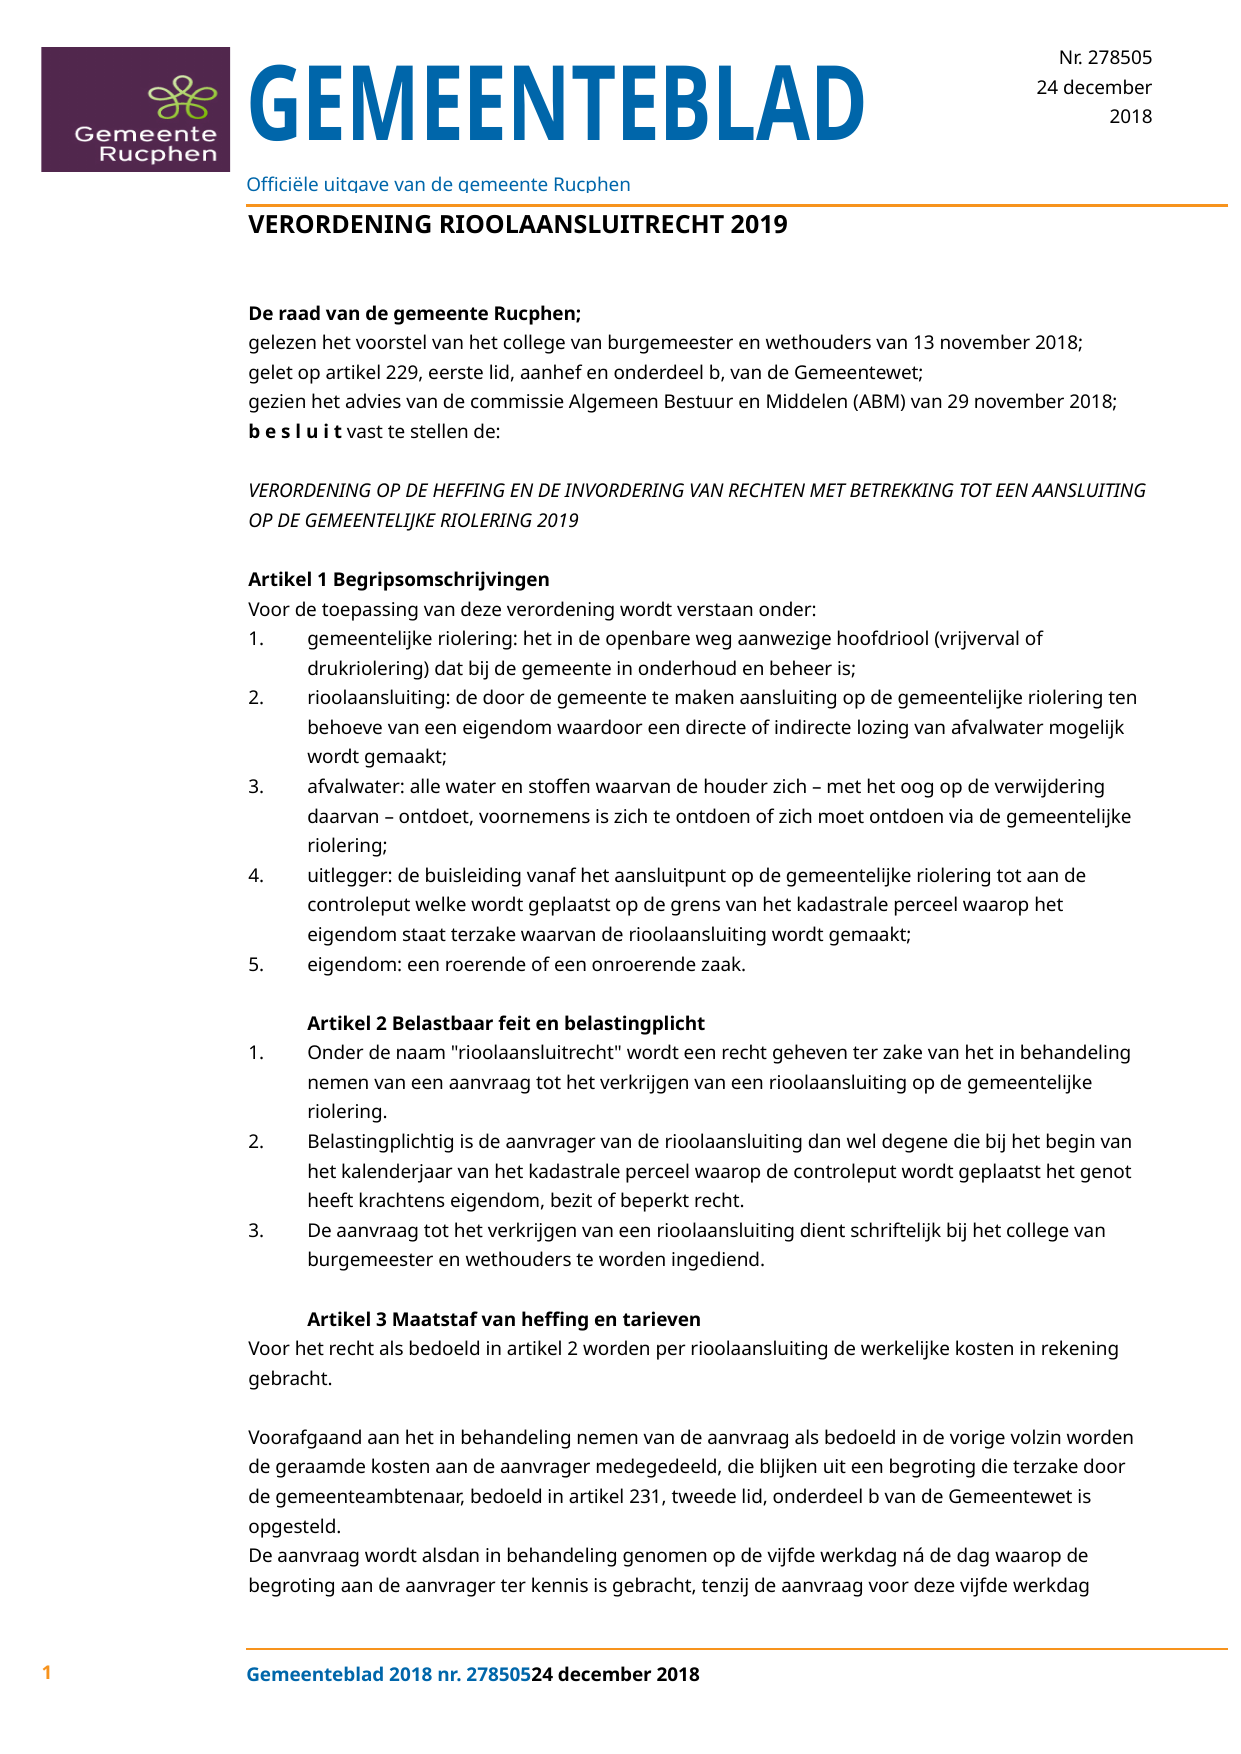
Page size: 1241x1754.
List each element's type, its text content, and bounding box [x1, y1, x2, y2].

list Onder de naam "rioolaansluitrecht" wordt een recht geheven ter zake van het in behandeling nemen van een aanvraag tot het verkrijgen van een rioolaansluiting op de gemeentelijke riolering. [248, 1039, 1152, 1124]
text Artikel 1 Begripsomschrijvingen [248, 566, 1152, 592]
list Belastingplichtig is de aanvrager van de rioolaansluiting dan wel degene die bij het begin van het kalenderjaar van het kadastrale perceel waarop de controleput wordt geplaatst het genot heeft krachtens eigendom, bezit of beperkt recht. [248, 1128, 1152, 1213]
list eigendom: een roerende of een onroerende zaak. [248, 951, 1152, 976]
text VERORDENING OP DE HEFFING EN DE INVORDERING VAN RECHTEN MET BETREKKING TOT EEN AANSLUITING OP DE GEMEENTELIJKE RIOLERING 2019 [248, 477, 1152, 533]
list gemeentelijke riolering: het in de openbare weg aanwezige hoofdriool (vrijverval of drukriolering) dat bij de gemeente in onderhoud en beheer is; [248, 625, 1152, 681]
text gezien het advies van de commissie Algemeen Bestuur en Middelen (ABM) van 29 november 2018; [248, 389, 1152, 414]
text VERORDENING RIOOLAANSLUITRECHT 2019 [248, 207, 1152, 241]
list Artikel 3 Maatstaf van heffing en tarieven [248, 1306, 1152, 1331]
text gelet op artikel 229, eerste lid, aanhef en onderdeel b, van de Gemeentewet; [248, 359, 1152, 385]
text Voor de toepassing van deze verordening wordt verstaan onder: [248, 596, 1152, 621]
picture [41, 47, 231, 172]
list rioolaansluiting: de door de gemeente te maken aansluiting op de gemeentelijke riolering ten behoeve van een eigendom waardoor een directe of indirecte lozing van afvalwater mogelijk wordt gemaakt; [248, 684, 1152, 769]
list uitlegger: de buisleiding vanaf het aansluitpunt op de gemeentelijke riolering tot aan de controleput welke wordt geplaatst op de grens van het kadastrale perceel waarop het eigendom staat terzake waarvan de rioolaansluiting wordt gemaakt; [248, 862, 1152, 947]
text gelezen het voorstel van het college van burgemeester en wethouders van 13 november 2018; [248, 329, 1152, 355]
text Voorafgaand aan het in behandeling nemen van de aanvraag als bedoeld in de vorige volzin worden de geraamde kosten aan de aanvrager medegedeeld, die blijken uit een begroting die terzake door de gemeenteambtenaar, bedoeld in artikel 231, tweede lid, onderdeel b van de Gemeentewet is opgesteld. [248, 1424, 1152, 1538]
list De aanvraag tot het verkrijgen van een rioolaansluiting dient schriftelijk bij het college van burgemeester en wethouders te worden ingediend. [248, 1217, 1152, 1272]
text De aanvraag wordt alsdan in behandeling genomen op de vijfde werkdag ná de dag waarop de begroting aan de aanvrager ter kennis is gebracht, tenzij de aanvraag voor deze vijfde werkdag [248, 1542, 1152, 1598]
list Artikel 2 Belastbaar feit en belastingplicht [248, 1010, 1152, 1036]
list afvalwater: alle water en stoffen waarvan de houder zich – met het oog op de verwijdering daarvan – ontdoet, voornemens is zich te ontdoen of zich moet ontdoen via de gemeentelijke riolering; [248, 773, 1152, 858]
text Voor het recht als bedoeld in artikel 2 worden per rioolaansluiting de werkelijke kosten in rekening gebracht. [248, 1335, 1152, 1391]
text b e s l u i t vast te stellen de: [248, 418, 1152, 444]
text De raad van de gemeente Rucphen; [248, 300, 1152, 326]
